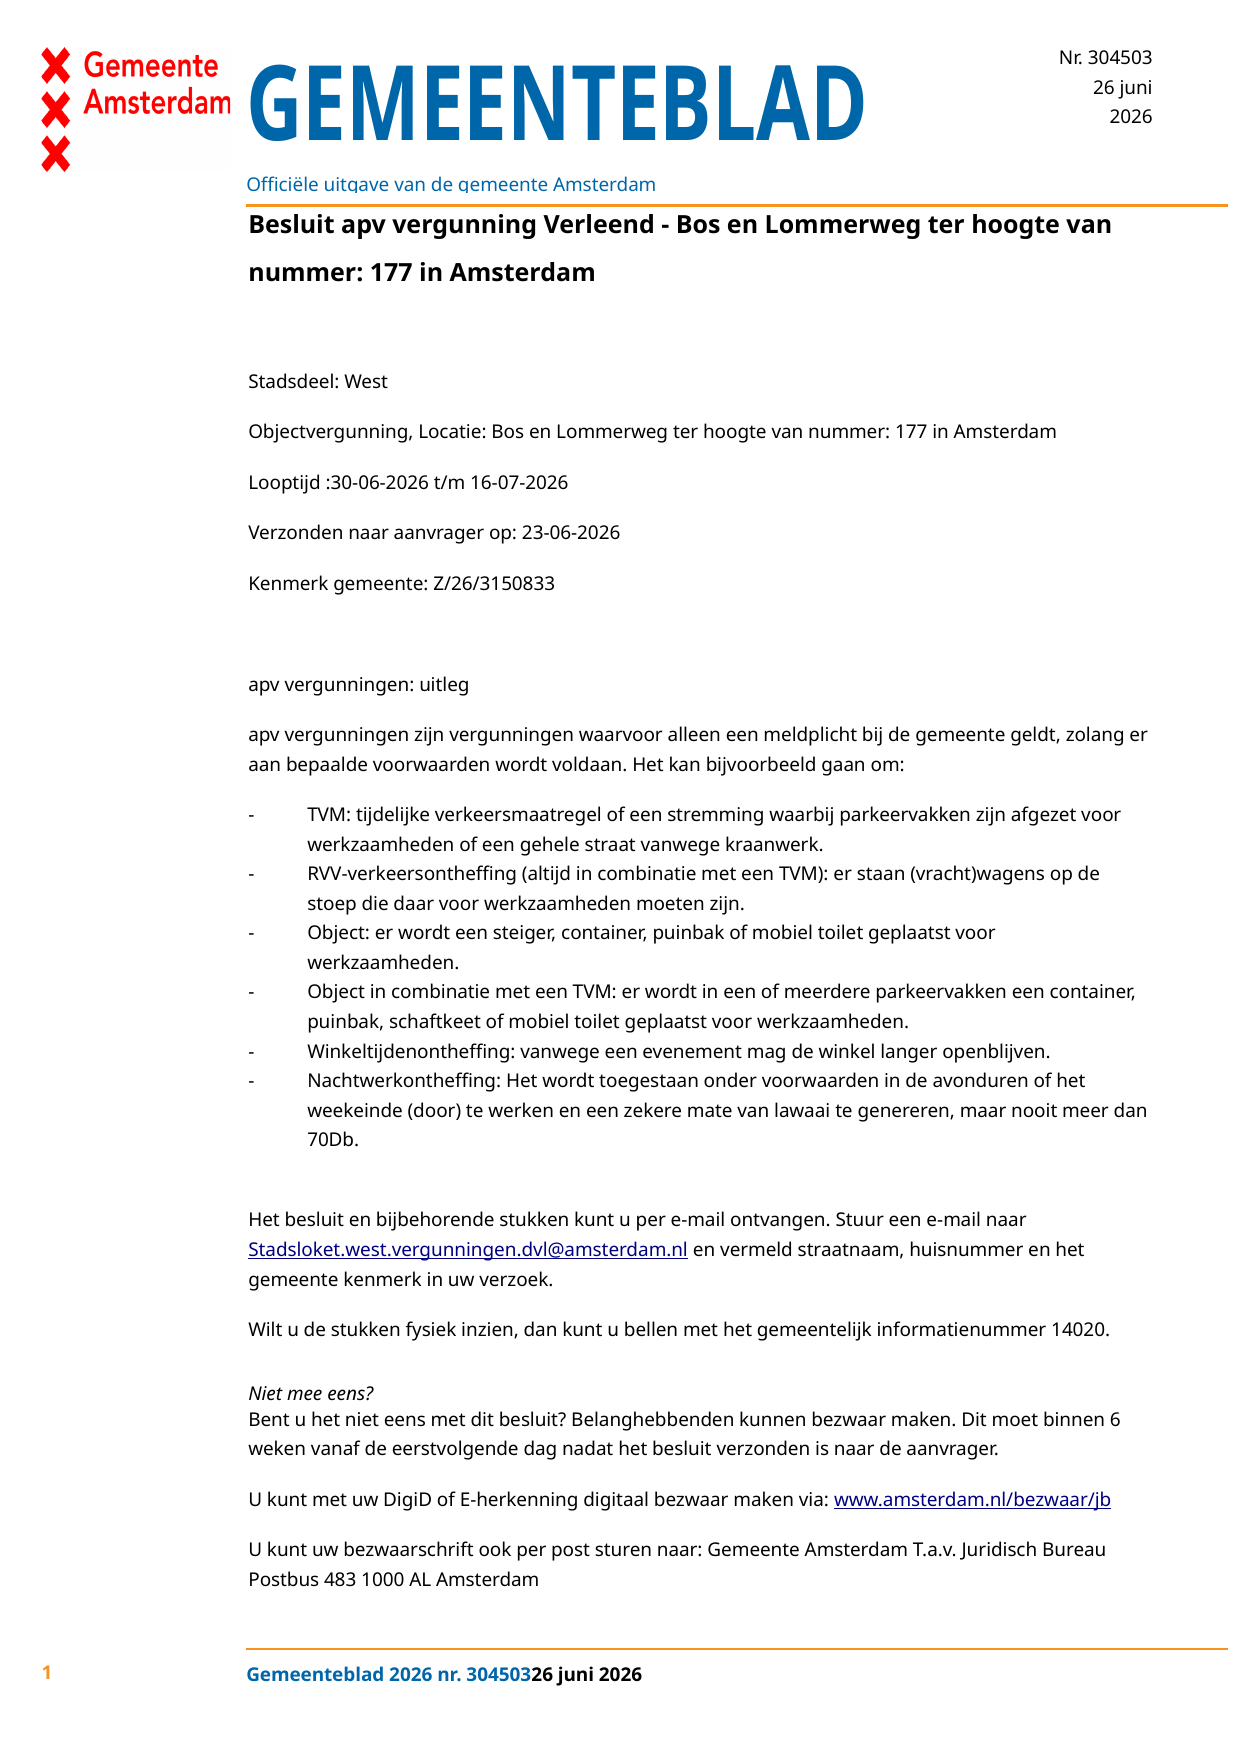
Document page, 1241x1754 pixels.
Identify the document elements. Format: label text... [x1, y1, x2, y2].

text Wilt u de stukken fysiek inzien, dan kunt u bellen met het gemeentelijk informatienummer 14020. [248, 1316, 1152, 1342]
picture [41, 47, 231, 172]
list TVM: tijdelijke verkeersmaatregel of een stremming waarbij parkeervakken zijn afgezet voor werkzaamheden of een gehele straat vanwege kraanwerk. [248, 801, 1152, 857]
text Bent u het niet eens met dit besluit? Belanghebbenden kunnen bezwaar maken. Dit moet binnen 6 weken vanaf de eerstvolgende dag nadat het besluit verzonden is naar de aanvrager. [248, 1406, 1152, 1461]
list Object: er wordt een steiger, container, puinbak of mobiel toilet geplaatst voor werkzaamheden. [248, 919, 1152, 975]
text Objectvergunning, Locatie: Bos en Lommerweg ter hoogte van nummer: 177 in Amsterdam [248, 419, 1152, 444]
text U kunt uw bezwaarschrift ook per post sturen naar: Gemeente Amsterdam T.a.v. Juridisch Bureau Postbus 483 1000 AL Amsterdam [248, 1536, 1152, 1592]
list Nachtwerkontheffing: Het wordt toegestaan onder voorwaarden in de avonduren of het weekeinde (door) te werken en een zekere mate van lawaai te genereren, maar nooit meer dan 70Db. [248, 1067, 1152, 1152]
text Kenmerk gemeente: Z/26/3150833 [248, 570, 1152, 596]
list Winkeltijdenontheffing: vanwege een evenement mag de winkel langer openblijven. [248, 1038, 1152, 1064]
text apv vergunningen zijn vergunningen waarvoor alleen een meldplicht bij de gemeente geldt, zolang er aan bepaalde voorwaarden wordt voldaan. Het kan bijvoorbeeld gaan om: [248, 721, 1152, 777]
text Het besluit en bijbehorende stukken kunt u per e-mail ontvangen. Stuur een e-mail naar Stadsloket.west.vergunningen.dvl@amsterdam.nl en vermeld straatnaam, huisnummer en het gemeente kenmerk in uw verzoek. [248, 1207, 1152, 1292]
text Looptijd :30-06-2026 t/m 16-07-2026 [248, 469, 1152, 495]
list Object in combinatie met een TVM: er wordt in een of meerdere parkeervakken een container, puinbak, schaftkeet of mobiel toilet geplaatst voor werkzaamheden. [248, 979, 1152, 1034]
text U kunt met uw DigiD of E-herkenning digitaal bezwaar maken via: www.amsterdam.nl/bezwaar/jb [248, 1486, 1152, 1512]
text Besluit apv vergunning Verleend - Bos en Lommerweg ter hoogte van nummer: 177 in Amsterdam [248, 207, 1152, 288]
text Niet mee eens? [248, 1380, 1152, 1406]
text Verzonden naar aanvrager op: 23-06-2026 [248, 519, 1152, 545]
list RVV-verkeersontheffing (altijd in combinatie met een TVM): er staan (vracht)wagens op de stoep die daar voor werkzaamheden moeten zijn. [248, 860, 1152, 916]
text apv vergunningen: uitleg [248, 671, 1152, 697]
text Stadsdeel: West [248, 368, 1152, 394]
